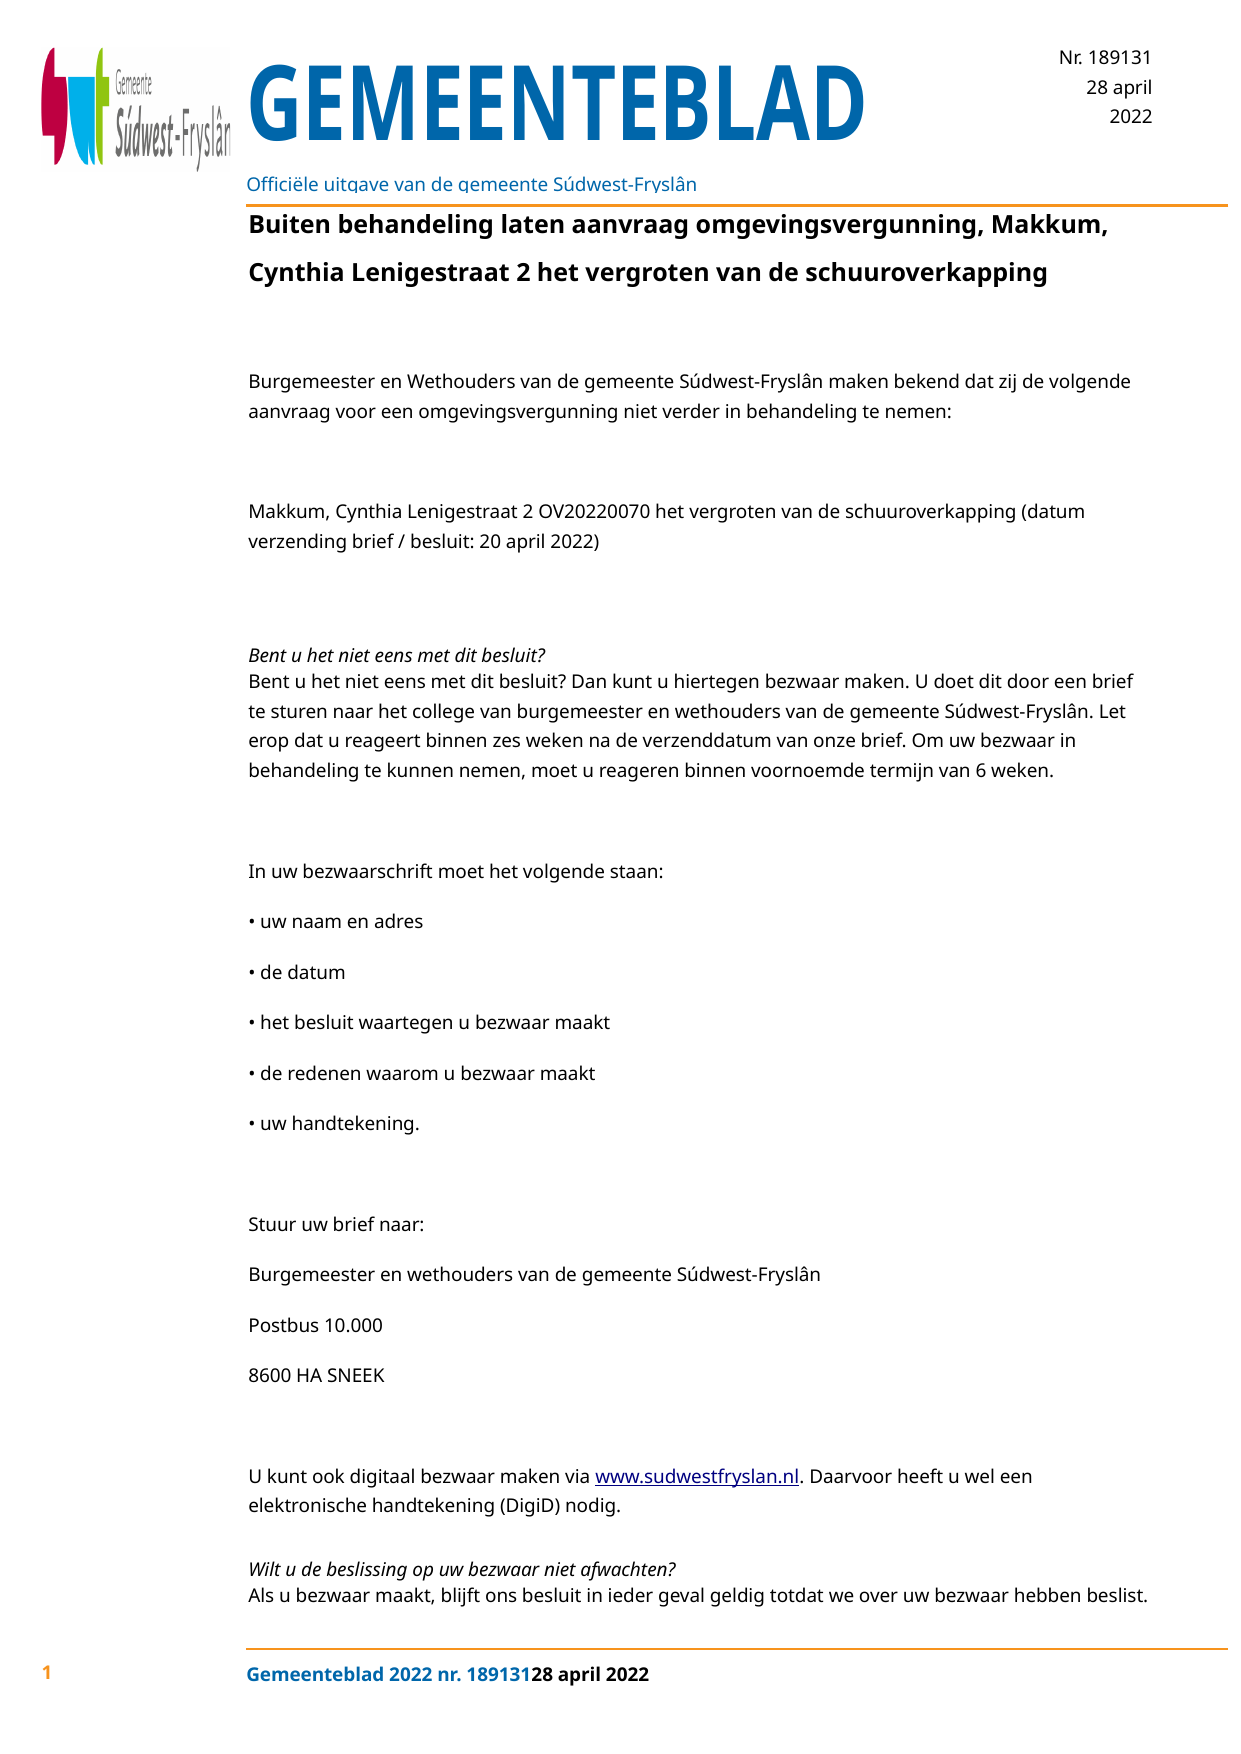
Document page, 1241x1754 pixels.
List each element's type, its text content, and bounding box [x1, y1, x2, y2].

text • uw handtekening. [248, 1110, 1152, 1136]
picture [41, 47, 231, 172]
text Postbus 10.000 [248, 1312, 1152, 1337]
text Burgemeester en wethouders van de gemeente Súdwest-Fryslân [248, 1261, 1152, 1287]
text 8600 HA SNEEK [248, 1362, 1152, 1388]
text U kunt ook digitaal bezwaar maken via www.sudwestfryslan.nl. Daarvoor heeft u wel een elektronische handtekening (DigiD) nodig. [248, 1463, 1152, 1518]
text • uw naam en adres [248, 908, 1152, 934]
text Bent u het niet eens met dit besluit? Dan kunt u hiertegen bezwaar maken. U doet dit door een brief te sturen naar het college van burgemeester en wethouders van de gemeente Súdwest-Fryslân. Let erop dat u reageert binnen zes weken na de verzenddatum van onze brief. Om uw bezwaar in behandeling te kunnen nemen, moet u reageren binnen voornoemde termijn van 6 weken. [248, 668, 1152, 783]
text Stuur uw brief naar: [248, 1211, 1152, 1237]
text Als u bezwaar maakt, blijft ons besluit in ieder geval geldig totdat we over uw bezwaar hebben beslist. [248, 1582, 1152, 1608]
text Wilt u de beslissing op uw bezwaar niet afwachten? [248, 1557, 1152, 1582]
text • de redenen waarom u bezwaar maakt [248, 1060, 1152, 1085]
text • de datum [248, 959, 1152, 984]
text Buiten behandeling laten aanvraag omgevingsvergunning, Makkum, Cynthia Lenigestraat 2 het vergroten van de schuuroverkapping [248, 207, 1152, 288]
text • het besluit waartegen u bezwaar maakt [248, 1009, 1152, 1035]
text Burgemeester en Wethouders van de gemeente Súdwest-Fryslân maken bekend dat zij de volgende aanvraag voor een omgevingsvergunning niet verder in behandeling te nemen: [248, 368, 1152, 424]
text Makkum, Cynthia Lenigestraat 2 OV20220070 het vergroten van de schuuroverkapping (datum verzending brief / besluit: 20 april 2022) [248, 499, 1152, 554]
text In uw bezwaarschrift moet het volgende staan: [248, 858, 1152, 884]
text Bent u het niet eens met dit besluit? [248, 643, 1152, 668]
